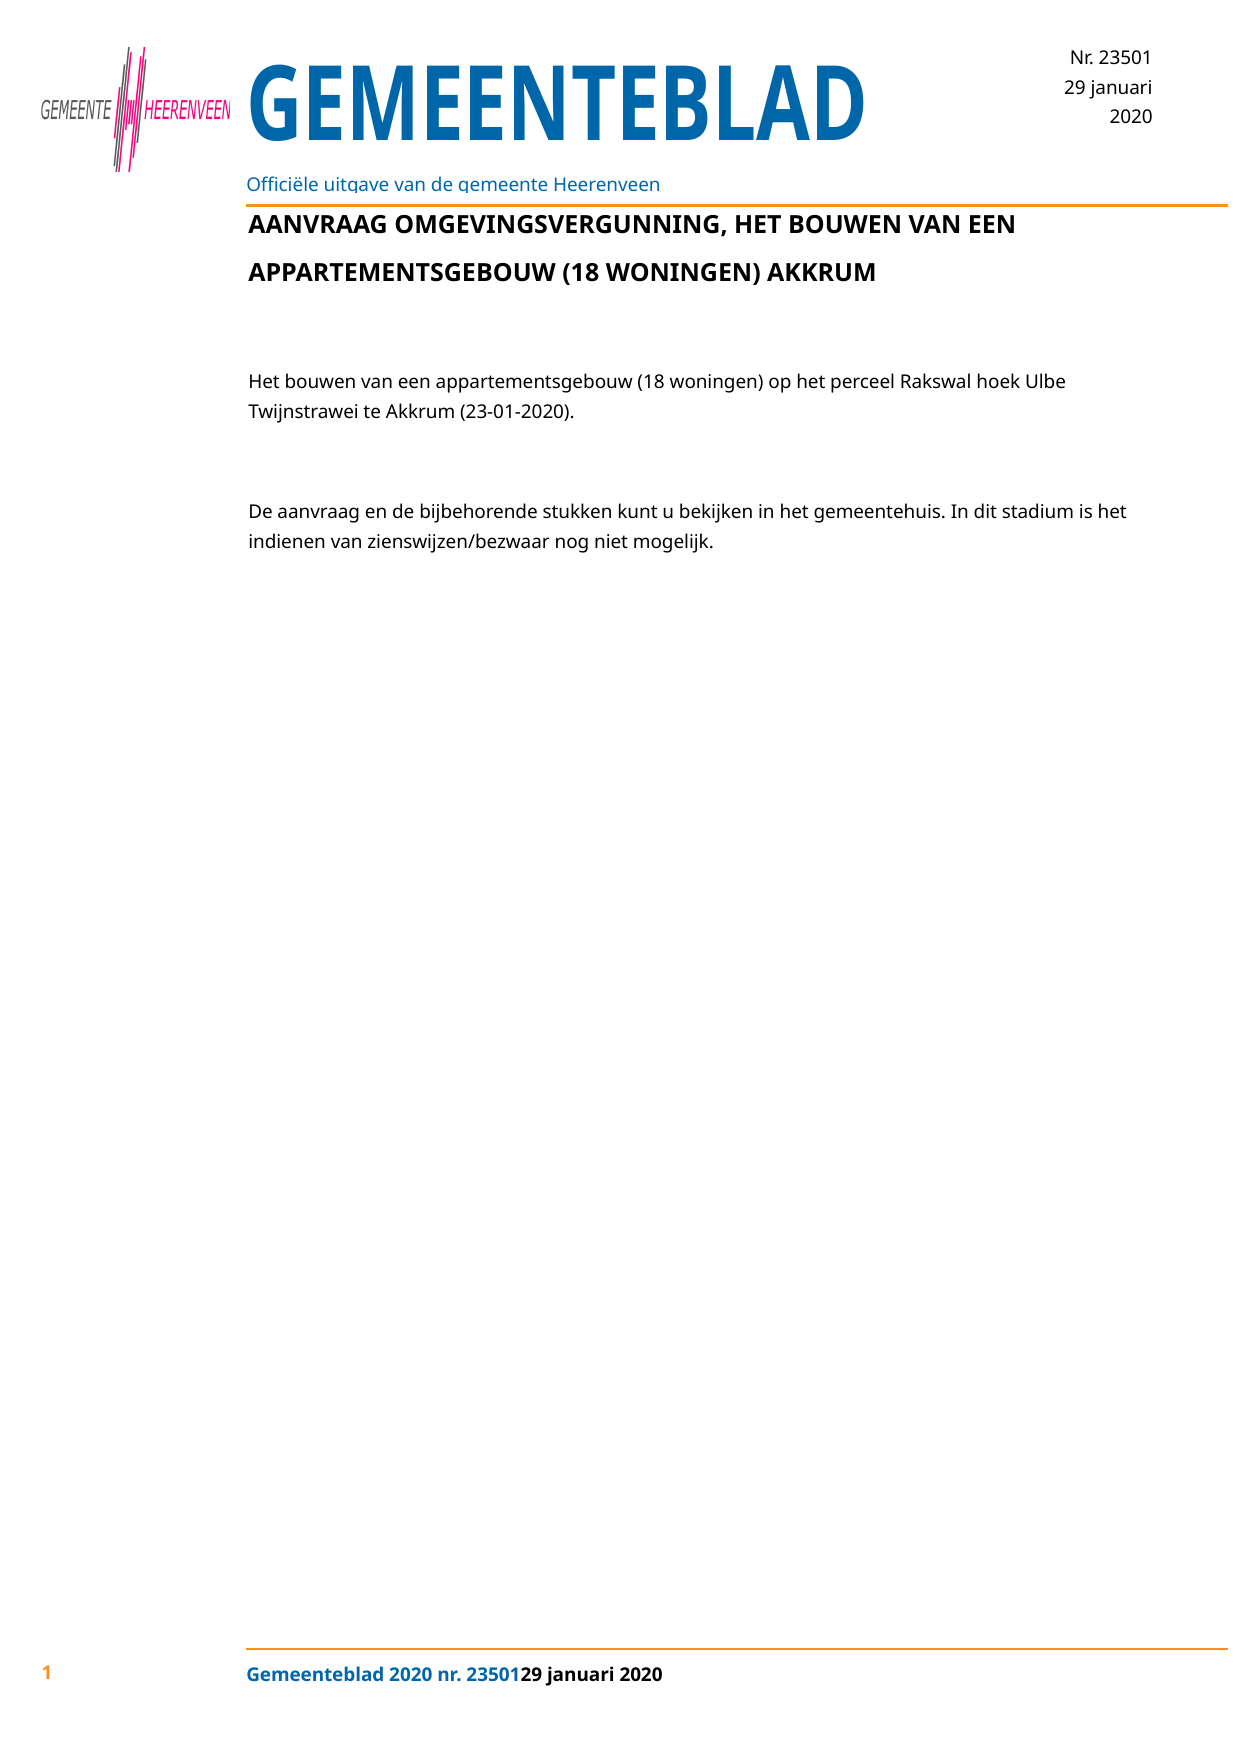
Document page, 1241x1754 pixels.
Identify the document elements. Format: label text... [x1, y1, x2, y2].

picture [41, 47, 231, 172]
text AANVRAAG OMGEVINGSVERGUNNING, HET BOUWEN VAN EEN APPARTEMENTSGEBOUW (18 WONINGEN) AKKRUM [248, 207, 1152, 288]
text Het bouwen van een appartementsgebouw (18 woningen) op het perceel Rakswal hoek Ulbe Twijnstrawei te Akkrum (23-01-2020). [248, 368, 1152, 424]
text De aanvraag en de bijbehorende stukken kunt u bekijken in het gemeentehuis. In dit stadium is het indienen van zienswijzen/bezwaar nog niet mogelijk. [248, 499, 1152, 554]
